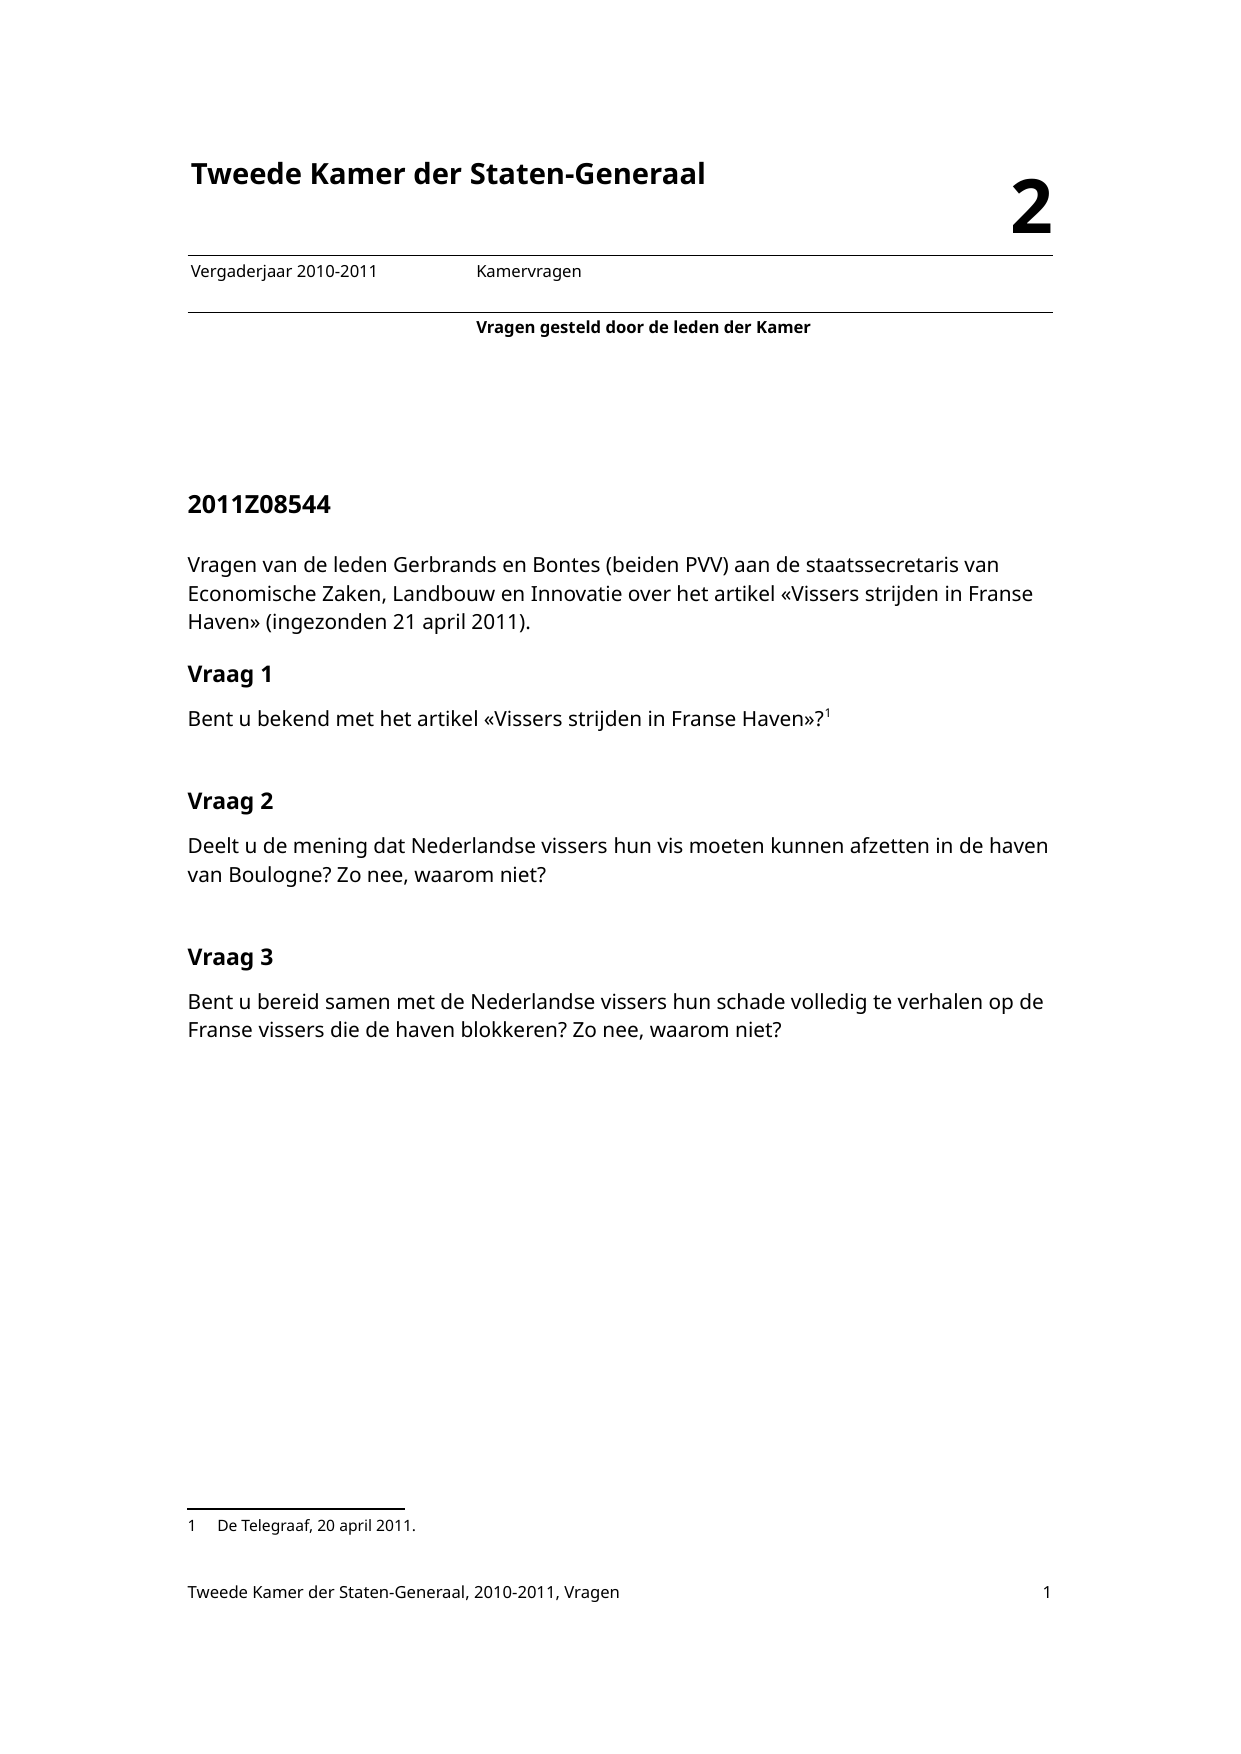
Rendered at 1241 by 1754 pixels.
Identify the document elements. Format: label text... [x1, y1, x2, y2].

table_cell Kamervragen [473, 256, 1053, 312]
text Vragen van de leden Gerbrands en Bontes (beiden PVV) aan de staatssecretaris van Economische Zaken, Landbouw en Innovatie over het artikel «Vissers strijden in Franse Haven» (ingezonden 21 april 2011). [187, 550, 1053, 636]
table_header 2 [880, 150, 1053, 255]
table_cell Vragen gesteld door de leden der Kamer [473, 313, 1053, 339]
table_cell Vergaderjaar 2010-2011 [188, 256, 473, 312]
subtitle Vraag 1 [187, 658, 1053, 689]
text 2011Z08544 [187, 487, 1053, 521]
subtitle Vraag 2 [187, 785, 1053, 817]
table_header Tweede Kamer der Staten-Generaal [188, 150, 879, 255]
text Deelt u de mening dat Nederlandse vissers hun vis moeten kunnen afzetten in de haven van Boulogne? Zo nee, waarom niet? [187, 832, 1053, 888]
table_cell [188, 313, 473, 339]
subtitle Vraag 3 [187, 941, 1053, 972]
text De Telegraaf, 20 april 2011. [187, 1508, 1053, 1536]
text Bent u bekend met het artikel «Vissers strijden in Franse Haven»? [187, 704, 1053, 733]
text Bent u bereid samen met de Nederlandse vissers hun schade volledig te verhalen op de Franse vissers die de haven blokkeren? Zo nee, waarom niet? [187, 987, 1053, 1044]
